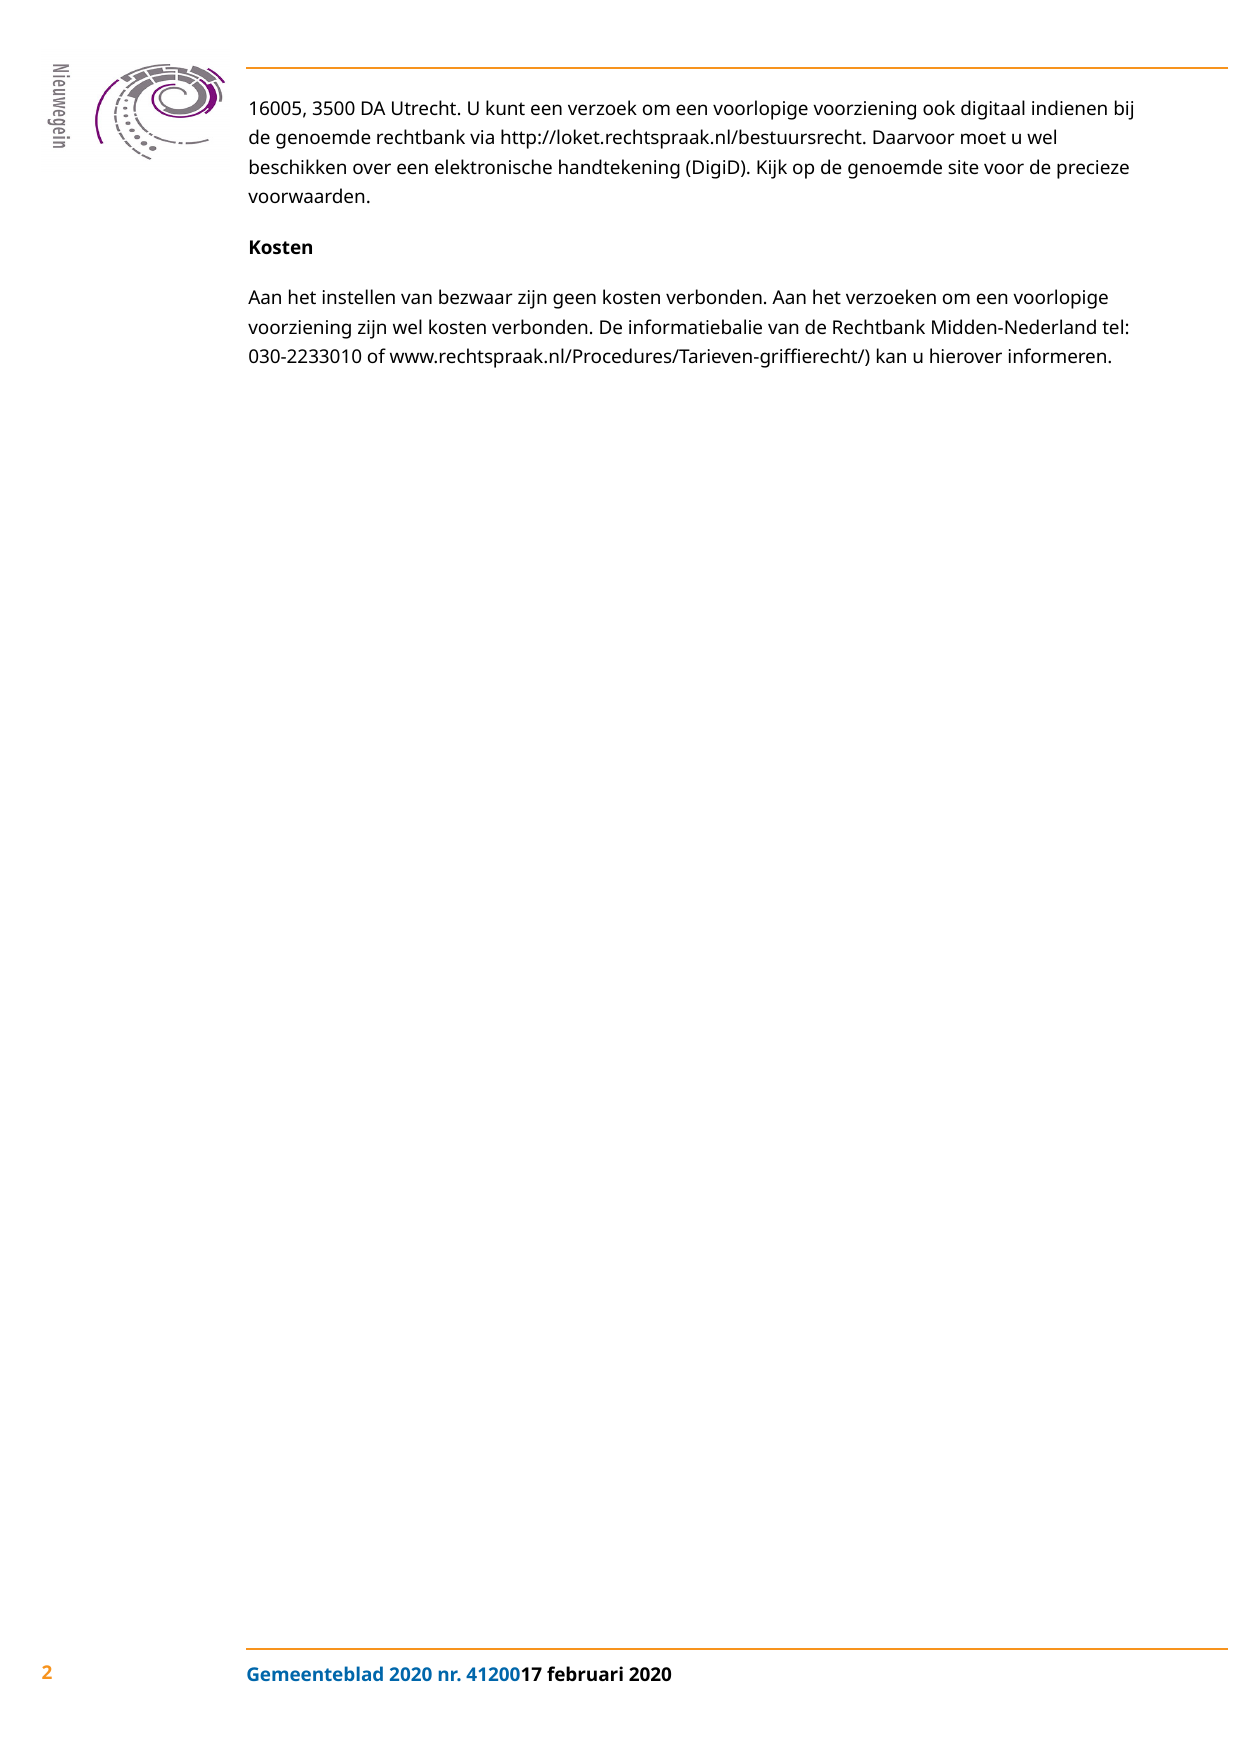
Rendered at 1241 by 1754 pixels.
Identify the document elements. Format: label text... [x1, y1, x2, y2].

text Aan het instellen van bezwaar zijn geen kosten verbonden. Aan het verzoeken om een voorlopige voorziening zijn wel kosten verbonden. De informatiebalie van de Rechtbank Midden-Nederland tel: 030-2233010 of www.rechtspraak.nl/Procedures/Tarieven-griffierecht/) kan u hierover informeren. [248, 284, 1152, 369]
text 16005, 3500 DA Utrecht. U kunt een verzoek om een voorlopige voorziening ook digitaal indienen bij de genoemde rechtbank via http://loket.rechtspraak.nl/bestuursrecht. Daarvoor moet u wel beschikken over een elektronische handtekening (DigiD). Kijk op de genoemde site voor de precieze voorwaarden. [248, 95, 1152, 209]
picture [41, 47, 231, 172]
text Kosten [248, 234, 1152, 260]
